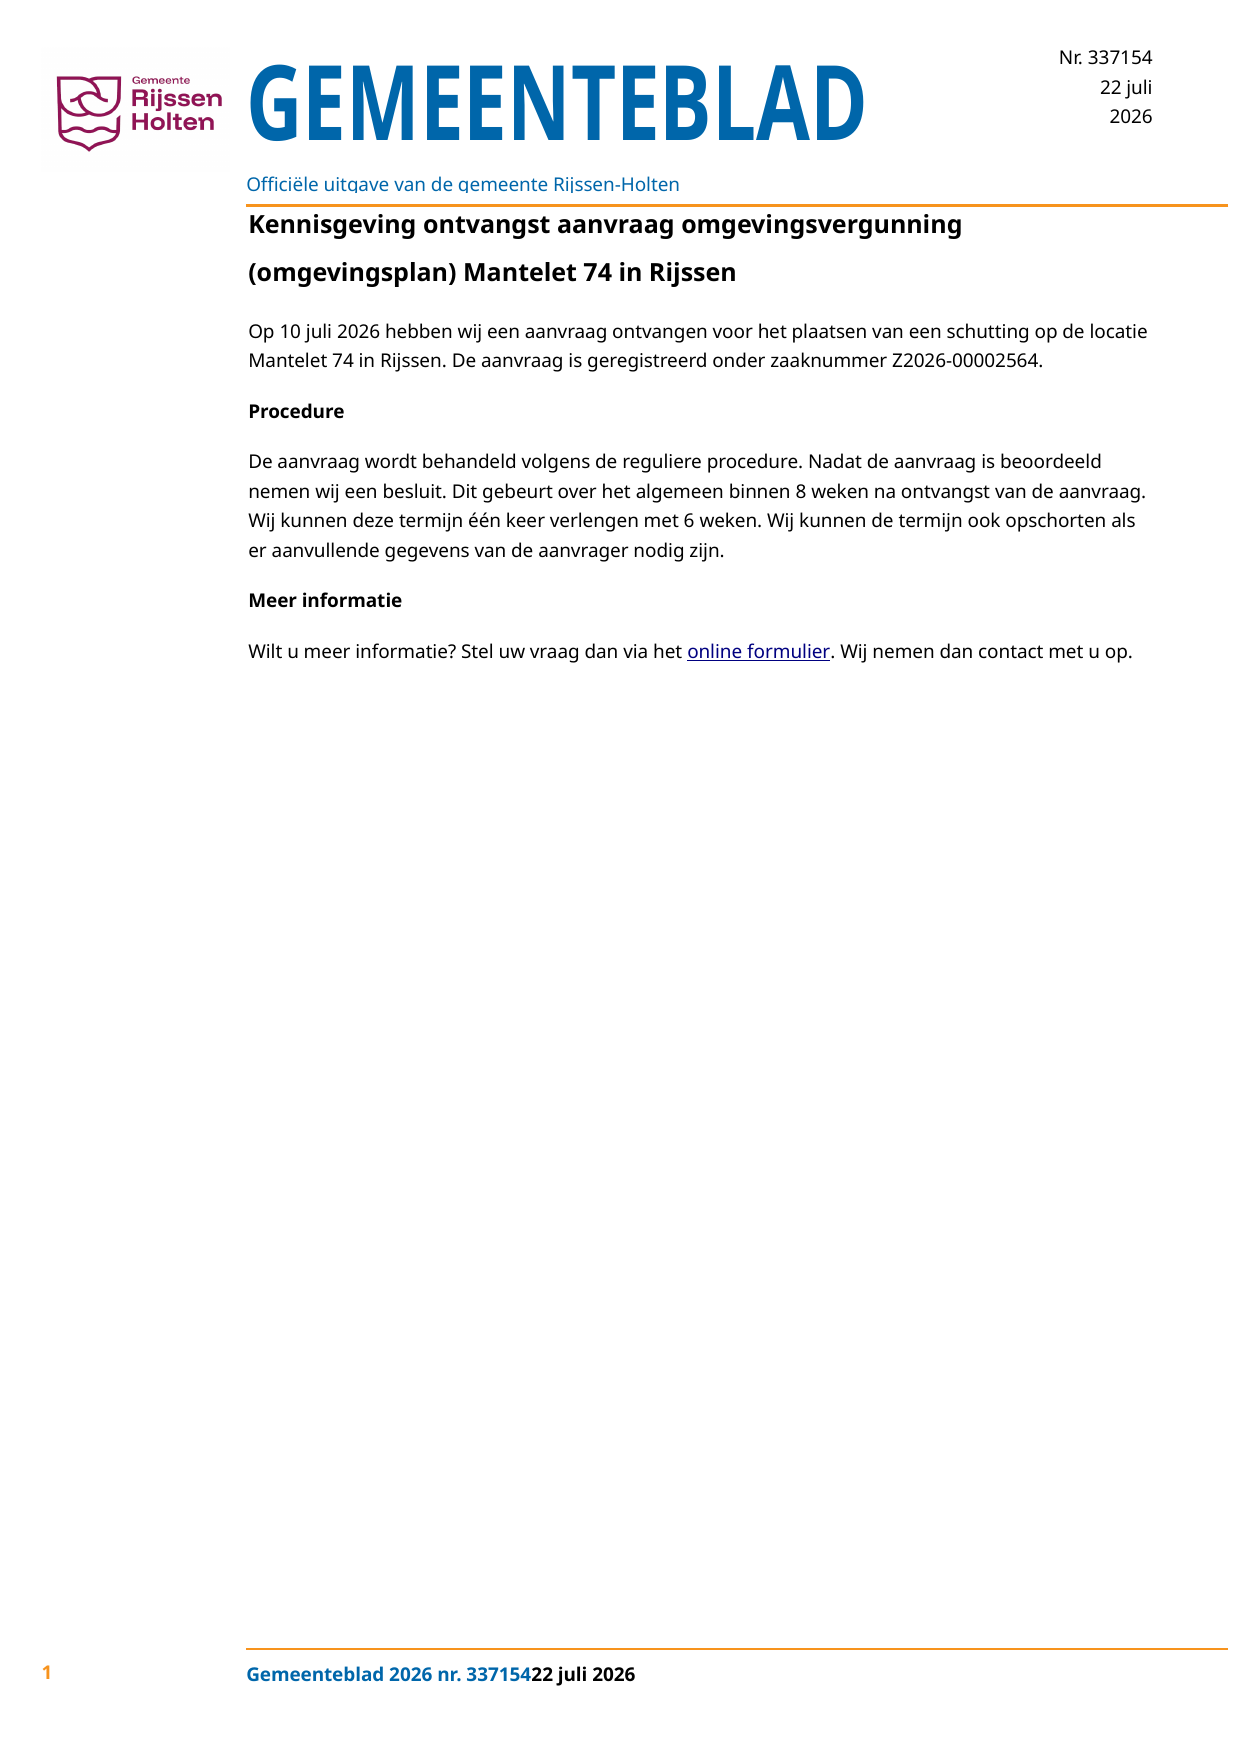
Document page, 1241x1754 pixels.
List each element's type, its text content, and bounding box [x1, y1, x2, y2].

text De aanvraag wordt behandeld volgens de reguliere procedure. Nadat de aanvraag is beoordeeld nemen wij een besluit. Dit gebeurt over het algemeen binnen 8 weken na ontvangst van de aanvraag. Wij kunnen deze termijn één keer verlengen met 6 weken. Wij kunnen de termijn ook opschorten als er aanvullende gegevens van de aanvrager nodig zijn. [248, 448, 1152, 563]
text Kennisgeving ontvangst aanvraag omgevingsvergunning (omgevingsplan) Mantelet 74 in Rijssen [248, 207, 1152, 288]
text Meer informatie [248, 587, 1152, 613]
text Op 10 juli 2026 hebben wij een aanvraag ontvangen voor het plaatsen van een schutting op de locatie Mantelet 74 in Rijssen. De aanvraag is geregistreerd onder zaaknummer Z2026-00002564. [248, 318, 1152, 373]
picture [41, 47, 231, 172]
text Procedure [248, 398, 1152, 424]
text Wilt u meer informatie? Stel uw vraag dan via het online formulier. Wij nemen dan contact met u op. [248, 638, 1152, 664]
